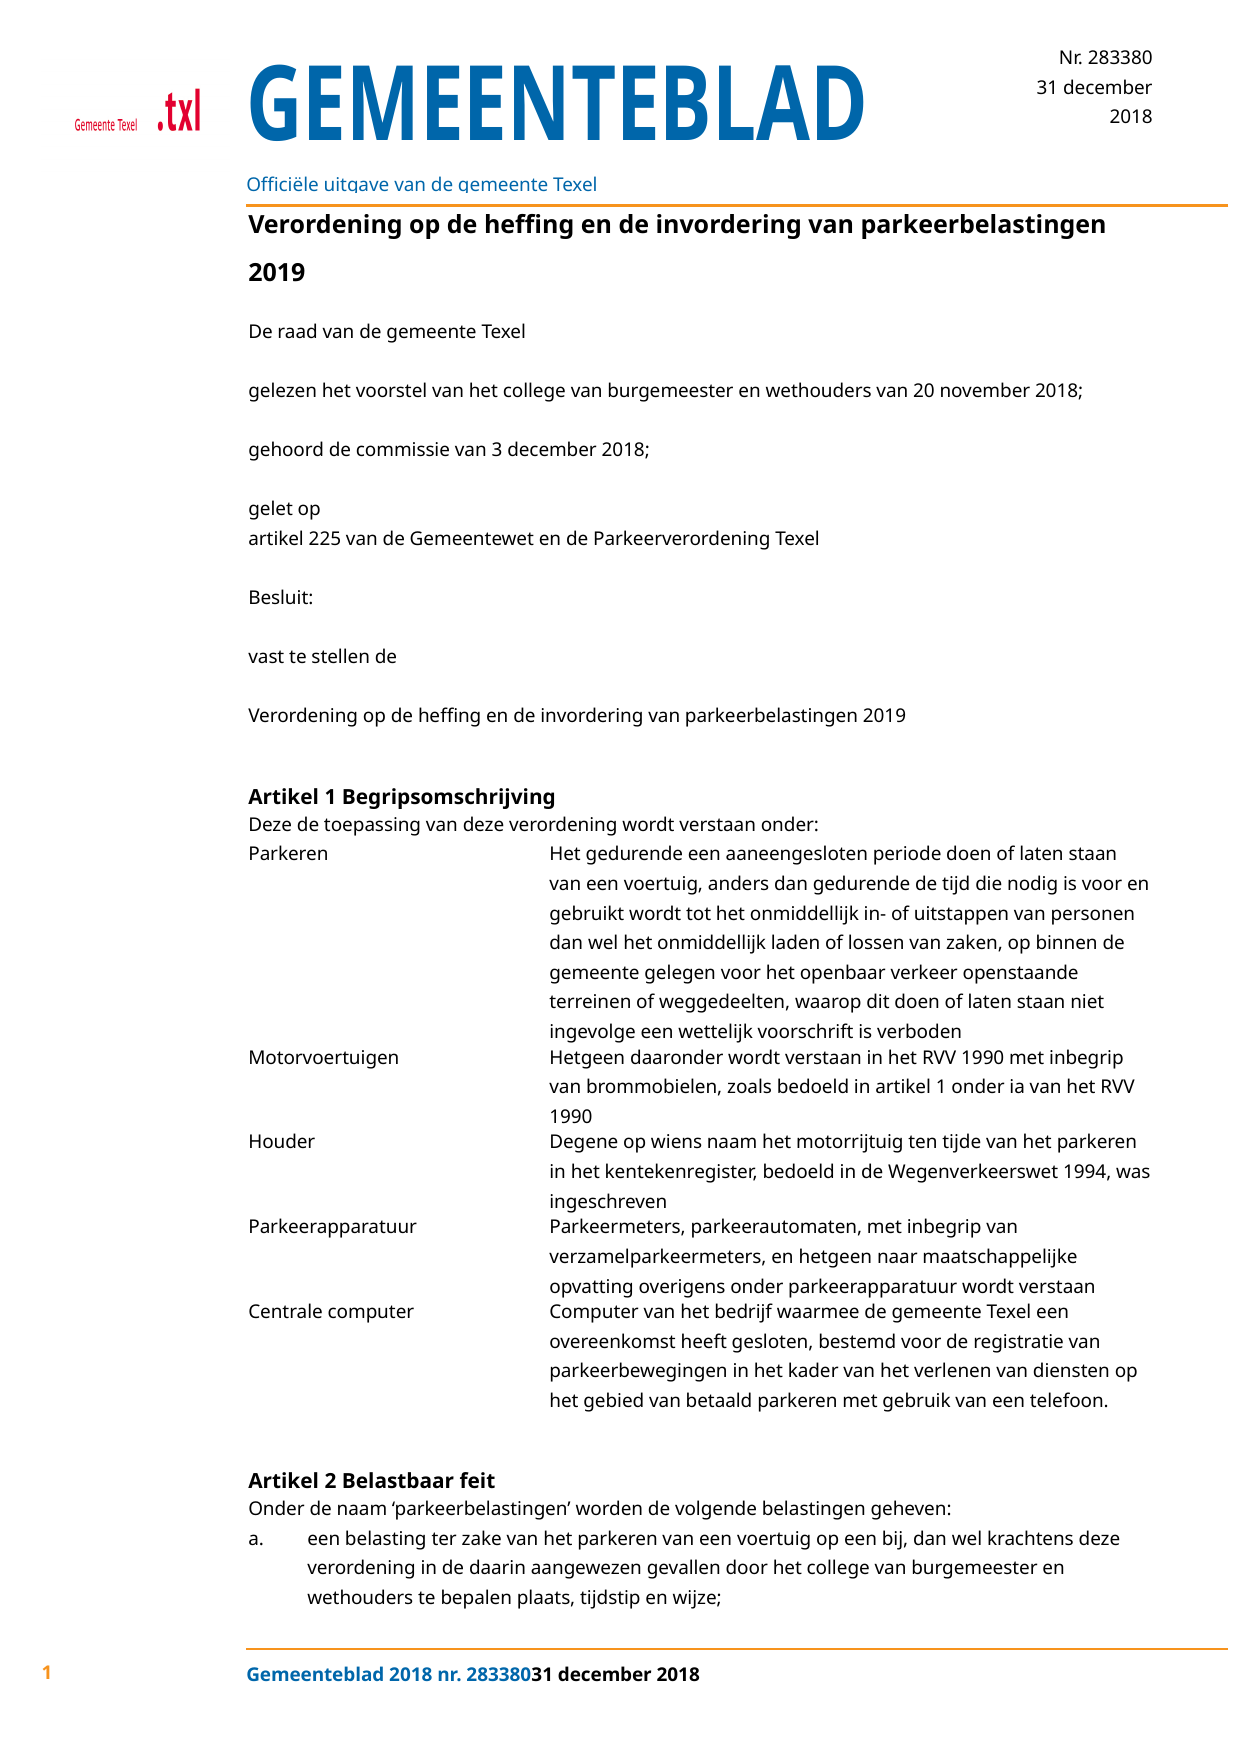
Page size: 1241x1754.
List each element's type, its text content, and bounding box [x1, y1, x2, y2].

text gehoord de commissie van 3 december 2018; [248, 436, 1152, 462]
table_cell Hetgeen daaronder wordt verstaan in het RVV 1990 met inbegrip van brommobielen, zoals bedoeld in artikel 1 onder ia van het RVV 1990 [549, 1044, 1152, 1129]
table_header Parkeren [248, 841, 549, 1044]
text Verordening op de heffing en de invordering van parkeerbelastingen 2019 [248, 207, 1152, 288]
table_cell Computer van het bedrijf waarmee de gemeente Texel een overeenkomst heeft gesloten, bestemd voor de registratie van parkeerbewegingen in het kader van het verlenen van diensten op het gebied van betaald parkeren met gebruik van een telefoon. [549, 1299, 1152, 1413]
picture [41, 47, 231, 172]
table_cell Centrale computer [248, 1299, 549, 1413]
text Onder de naam ‘parkeerbelastingen’ worden de volgende belastingen geheven: [248, 1495, 1152, 1521]
table_cell Houder [248, 1129, 549, 1214]
text Artikel 1 Begripsomschrijving [248, 782, 1152, 811]
text gelet op [248, 495, 1152, 521]
list een belasting ter zake van het parkeren van een voertuig op een bij, dan wel krachtens deze verordening in de daarin aangewezen gevallen door het college van burgemeester en wethouders te bepalen plaats, tijdstip en wijze; [248, 1525, 1152, 1609]
table_cell Motorvoertuigen [248, 1044, 549, 1129]
table_cell Parkeerapparatuur [248, 1214, 549, 1298]
text Deze de toepassing van deze verordening wordt verstaan onder: [248, 811, 1152, 837]
text Artikel 2 Belastbaar feit [248, 1467, 1152, 1495]
text gelezen het voorstel van het college van burgemeester en wethouders van 20 november 2018; [248, 377, 1152, 403]
table_header Het gedurende een aaneengesloten periode doen of laten staan van een voertuig, anders dan gedurende de tijd die nodig is voor en gebruikt wordt tot het onmiddellijk in- of uitstappen van personen dan wel het onmiddellijk laden of lossen van zaken, op binnen de gemeente gelegen voor het openbaar verkeer openstaande terreinen of weggedeelten, waarop dit doen of laten staan niet ingevolge een wettelijk voorschrift is verboden [549, 841, 1152, 1044]
table_cell Parkeermeters, parkeerautomaten, met inbegrip van verzamelparkeermeters, en hetgeen naar maatschappelijke opvatting overigens onder parkeerapparatuur wordt verstaan [549, 1214, 1152, 1298]
table_cell Degene op wiens naam het motorrijtuig ten tijde van het parkeren in het kentekenregister, bedoeld in de Wegenverkeerswet 1994, was ingeschreven [549, 1129, 1152, 1214]
text De raad van de gemeente Texel [248, 318, 1152, 344]
text Besluit: [248, 584, 1152, 610]
text Verordening op de heffing en de invordering van parkeerbelastingen 2019 [248, 702, 1152, 728]
text artikel 225 van de Gemeentewet en de Parkeerverordening Texel [248, 525, 1152, 551]
text vast te stellen de [248, 643, 1152, 669]
